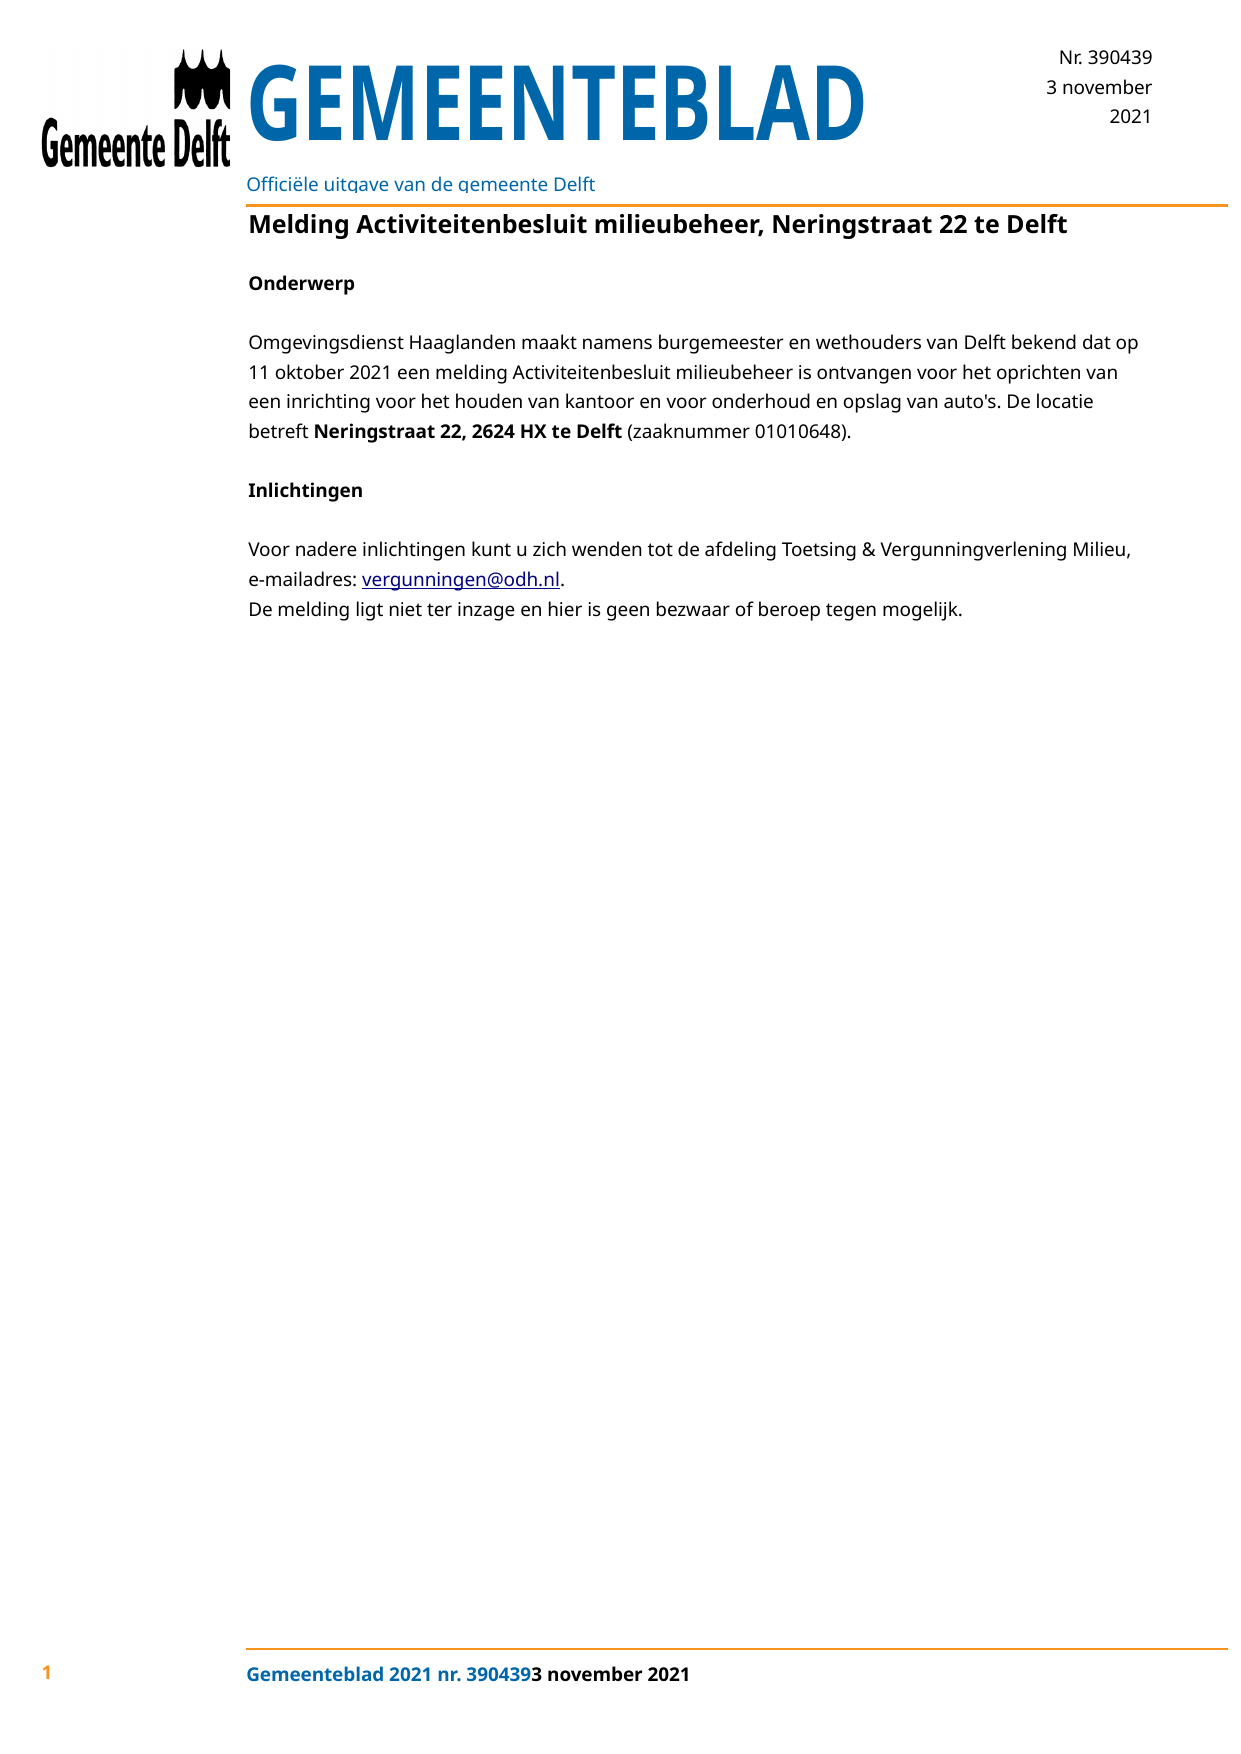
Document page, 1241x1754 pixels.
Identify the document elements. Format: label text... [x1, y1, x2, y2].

picture [41, 47, 231, 172]
text Melding Activiteitenbesluit milieubeheer, Neringstraat 22 te Delft [248, 207, 1152, 241]
text Onderwerp [248, 270, 1152, 296]
text De melding ligt niet ter inzage en hier is geen bezwaar of beroep tegen mogelijk. [248, 596, 1152, 621]
text Inlichtingen [248, 477, 1152, 503]
text Voor nadere inlichtingen kunt u zich wenden tot de afdeling Toetsing & Vergunningverlening Milieu, e-mailadres: vergunningen@odh.nl. [248, 537, 1152, 592]
text Omgevingsdienst Haaglanden maakt namens burgemeester en wethouders van Delft bekend dat op 11 oktober 2021 een melding Activiteitenbesluit milieubeheer is ontvangen voor het oprichten van een inrichting voor het houden van kantoor en voor onderhoud en opslag van auto's. De locatie betreft Neringstraat 22, 2624 HX te Delft (zaaknummer 01010648). [248, 329, 1152, 444]
